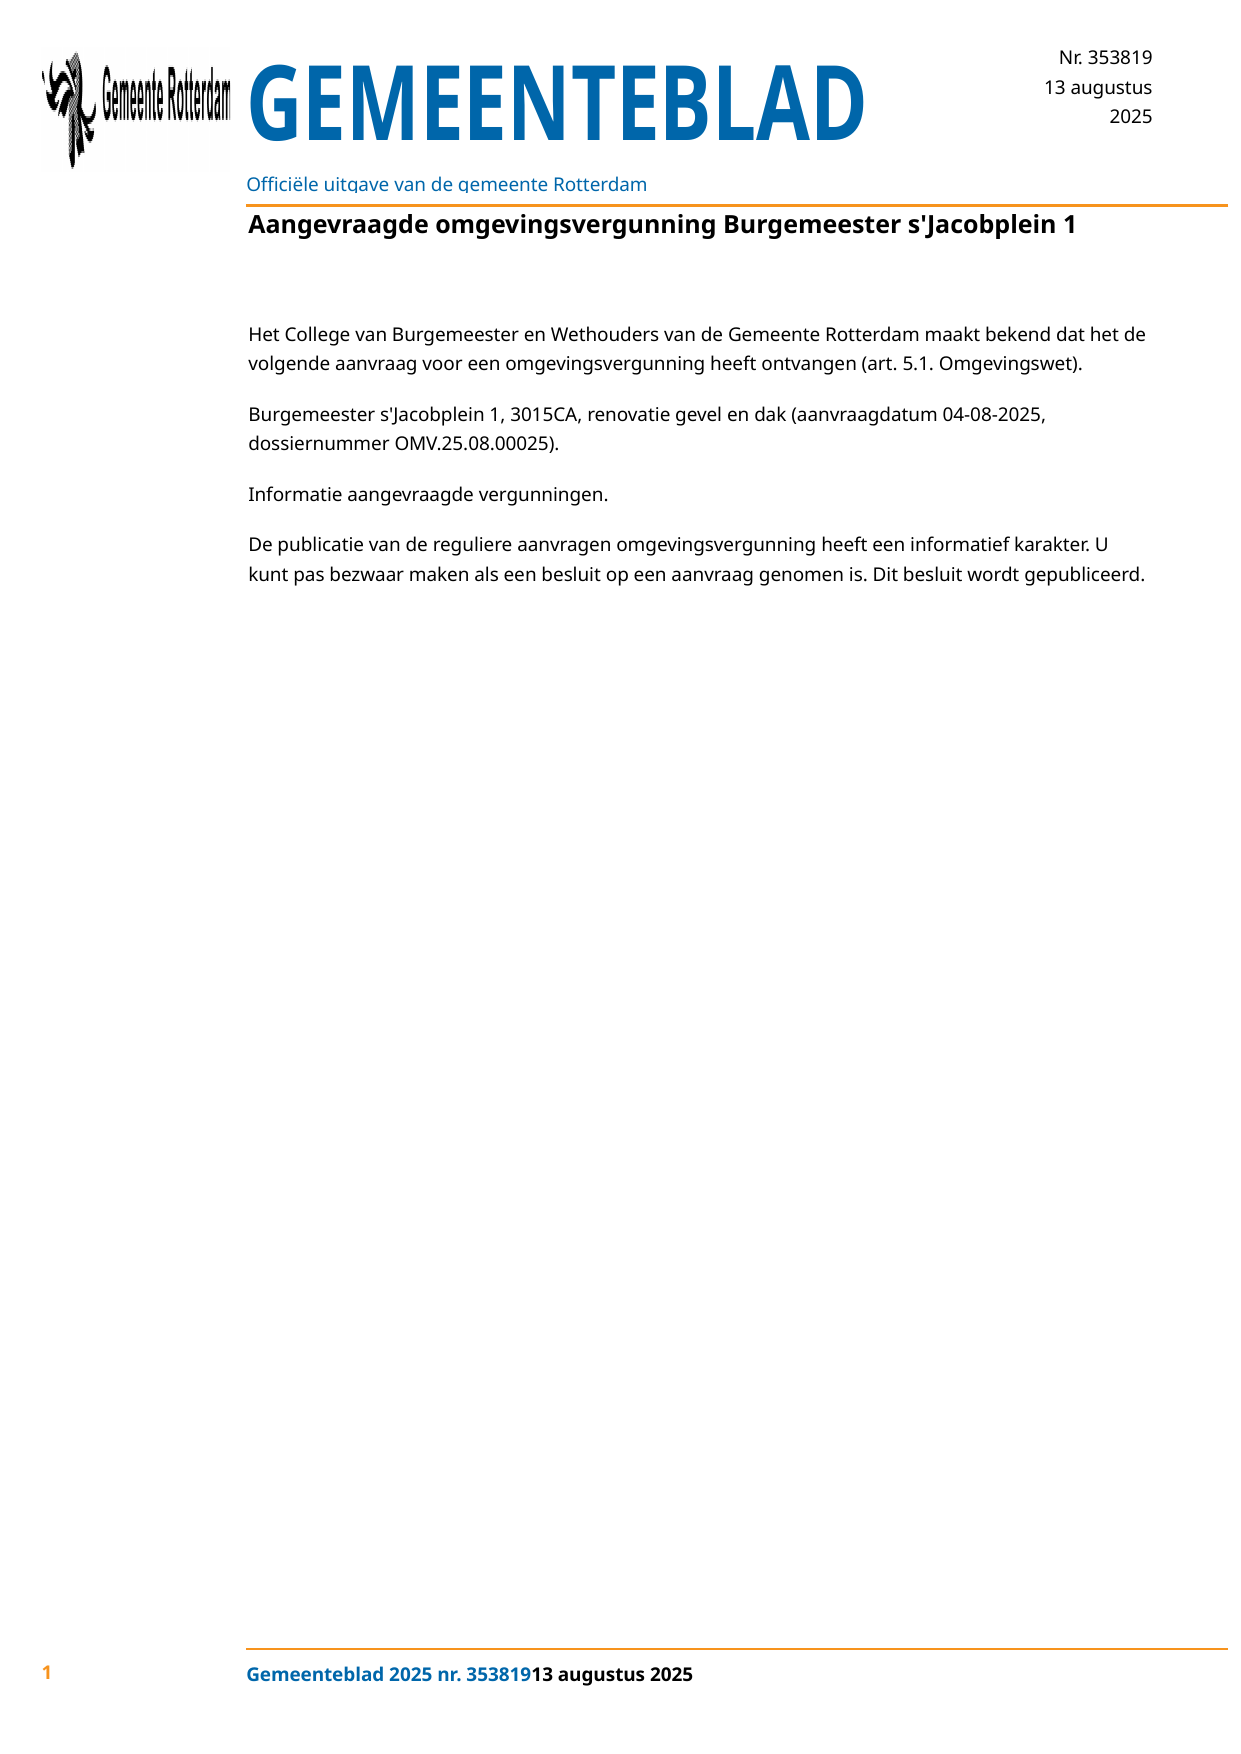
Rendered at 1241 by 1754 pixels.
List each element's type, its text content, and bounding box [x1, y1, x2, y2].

text De publicatie van de reguliere aanvragen omgevingsvergunning heeft een informatief karakter. U kunt pas bezwaar maken als een besluit op een aanvraag genomen is. Dit besluit wordt gepubliceerd. [248, 531, 1152, 586]
text Burgemeester s'Jacobplein 1, 3015CA, renovatie gevel en dak (aanvraagdatum 04-08-2025, dossiernummer OMV.25.08.00025). [248, 401, 1152, 456]
text Het College van Burgemeester en Wethouders van de Gemeente Rotterdam maakt bekend dat het de volgende aanvraag voor een omgevingsvergunning heeft ontvangen (art. 5.1. Omgevingswet). [248, 321, 1152, 376]
text Informatie aangevraagde vergunningen. [248, 481, 1152, 506]
picture [41, 47, 231, 172]
text Aangevraagde omgevingsvergunning Burgemeester s'Jacobplein 1 [248, 207, 1152, 241]
